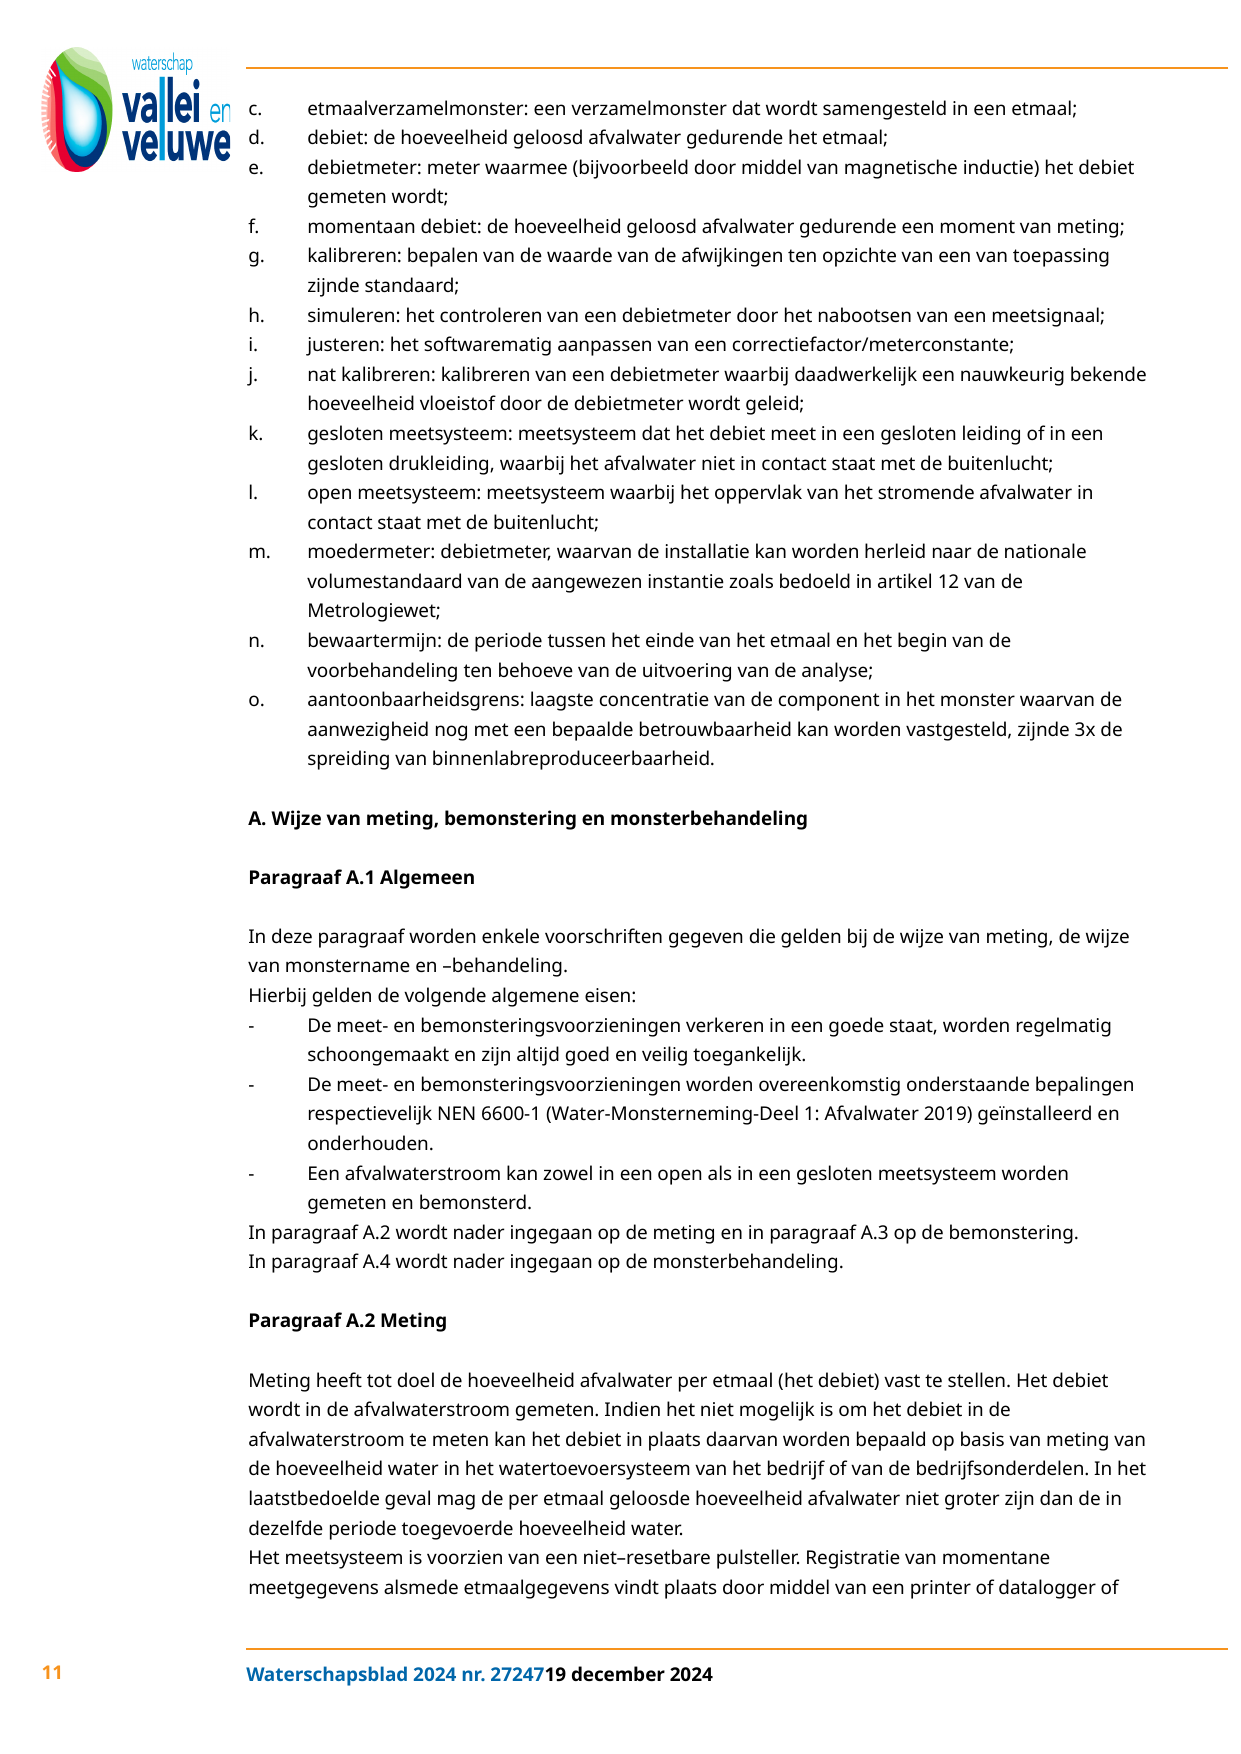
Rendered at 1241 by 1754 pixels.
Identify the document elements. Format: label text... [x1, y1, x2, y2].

list aantoonbaarheidsgrens: laagste concentratie van de component in het monster waarvan de aanwezigheid nog met een bepaalde betrouwbaarheid kan worden vastgesteld, zijnde 3x de spreiding van binnenlabreproduceerbaarheid. [248, 686, 1152, 771]
text Paragraaf A.2 Meting [248, 1308, 1152, 1333]
list De meet- en bemonsteringsvoorzieningen verkeren in een goede staat, worden regelmatig schoongemaakt en zijn altijd goed en veilig toegankelijk. [248, 1012, 1152, 1067]
text In paragraaf A.2 wordt nader ingegaan op de meting en in paragraaf A.3 op de bemonstering. [248, 1219, 1152, 1245]
list kalibreren: bepalen van de waarde van de afwijkingen ten opzichte van een van toepassing zijnde standaard; [248, 243, 1152, 298]
list moedermeter: debietmeter, waarvan de installatie kan worden herleid naar de nationale volumestandaard van de aangewezen instantie zoals bedoeld in artikel 12 van de Metrologiewet; [248, 538, 1152, 623]
list simuleren: het controleren van een debietmeter door het nabootsen van een meetsignaal; [248, 302, 1152, 328]
text Hierbij gelden de volgende algemene eisen: [248, 982, 1152, 1008]
list open meetsysteem: meetsysteem waarbij het oppervlak van het stromende afvalwater in contact staat met de buitenlucht; [248, 479, 1152, 535]
list De meet- en bemonsteringsvoorzieningen worden overeenkomstig onderstaande bepalingen respectievelijk NEN 6600-1 (Water-Monsterneming-Deel 1: Afvalwater 2019) geïnstalleerd en onderhouden. [248, 1071, 1152, 1156]
text Het meetsysteem is voorzien van een niet–resetbare pulsteller. Registratie van momentane meetgegevens alsmede etmaalgegevens vindt plaats door middel van een printer of datalogger of [248, 1544, 1152, 1600]
picture [41, 47, 231, 172]
list debietmeter: meter waarmee (bijvoorbeeld door middel van magnetische inductie) het debiet gemeten wordt; [248, 154, 1152, 209]
list nat kalibreren: kalibreren van een debietmeter waarbij daadwerkelijk een nauwkeurig bekende hoeveelheid vloeistof door de debietmeter wordt geleid; [248, 361, 1152, 416]
list justeren: het softwarematig aanpassen van een correctiefactor/meterconstante; [248, 331, 1152, 357]
text In deze paragraaf worden enkele voorschriften gegeven die gelden bij de wijze van meting, de wijze van monstername en –behandeling. [248, 923, 1152, 978]
list etmaalverzamelmonster: een verzamelmonster dat wordt samengesteld in een etmaal; [248, 95, 1152, 121]
list gesloten meetsysteem: meetsysteem dat het debiet meet in een gesloten leiding of in een gesloten drukleiding, waarbij het afvalwater niet in contact staat met de buitenlucht; [248, 420, 1152, 476]
list bewaartermijn: de periode tussen het einde van het etmaal en het begin van de voorbehandeling ten behoeve van de uitvoering van de analyse; [248, 627, 1152, 683]
text A. Wijze van meting, bemonstering en monsterbehandeling [248, 805, 1152, 831]
list momentaan debiet: de hoeveelheid geloosd afvalwater gedurende een moment van meting; [248, 213, 1152, 239]
list debiet: de hoeveelheid geloosd afvalwater gedurende het etmaal; [248, 124, 1152, 150]
text Paragraaf A.1 Algemeen [248, 864, 1152, 890]
text Meting heeft tot doel de hoeveelheid afvalwater per etmaal (het debiet) vast te stellen. Het debiet wordt in de afvalwaterstroom gemeten. Indien het niet mogelijk is om het debiet in de afvalwaterstroom te meten kan het debiet in plaats daarvan worden bepaald op basis van meting van de hoeveelheid water in het watertoevoersysteem van het bedrijf of van de bedrijfsonderdelen. In het laatstbedoelde geval mag de per etmaal geloosde hoeveelheid afvalwater niet groter zijn dan de in dezelfde periode toegevoerde hoeveelheid water. [248, 1367, 1152, 1541]
text In paragraaf A.4 wordt nader ingegaan op de monsterbehandeling. [248, 1248, 1152, 1274]
list Een afvalwaterstroom kan zowel in een open als in een gesloten meetsysteem worden gemeten en bemonsterd. [248, 1160, 1152, 1215]
